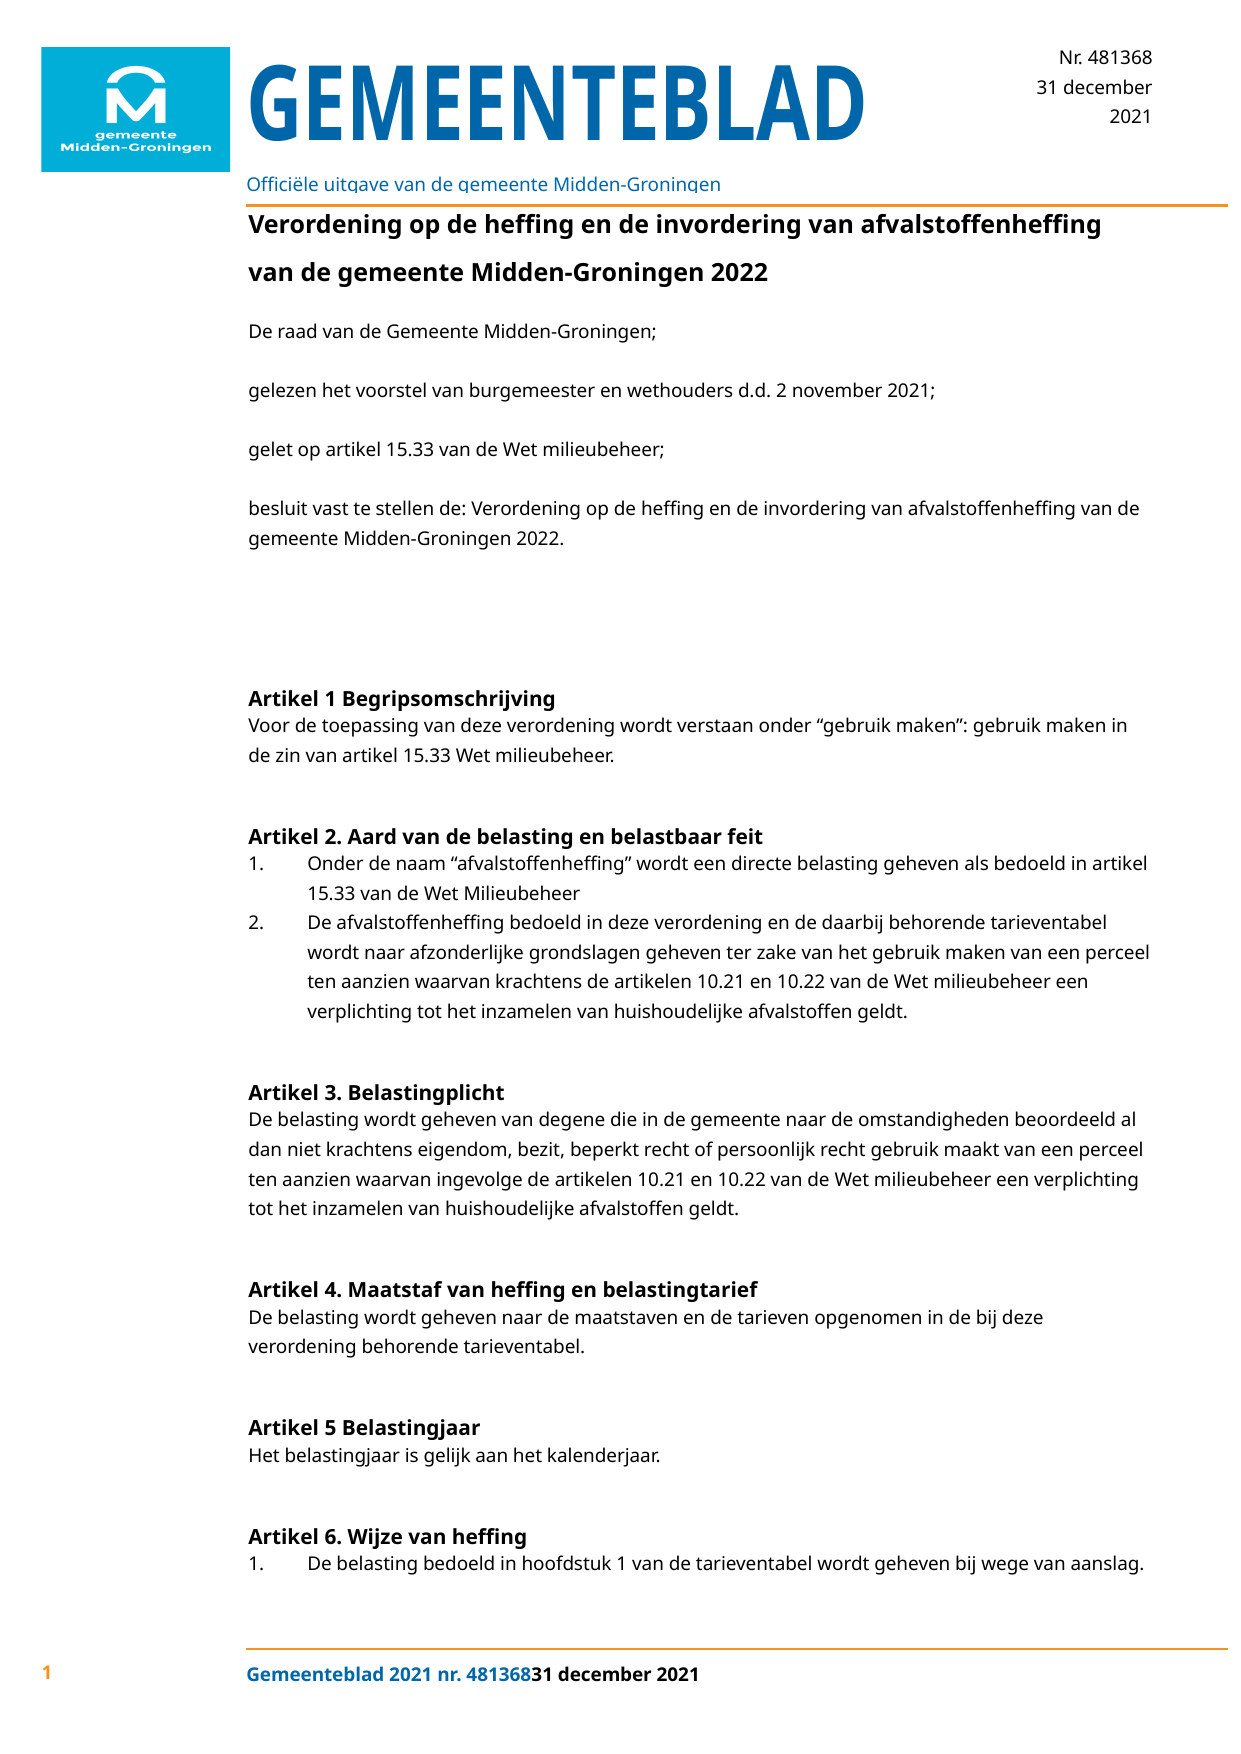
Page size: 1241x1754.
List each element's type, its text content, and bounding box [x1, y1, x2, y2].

text Artikel 6. Wijze van heffing [248, 1522, 1152, 1550]
picture [108, 66, 164, 82]
text Het belastingjaar is gelijk aan het kalenderjaar. [248, 1442, 1152, 1468]
list De afvalstoffenheffing bedoeld in deze verordening en de daarbij behorende tarieventabel wordt naar afzonderlijke grondslagen geheven ter zake van het gebruik maken van een perceel ten aanzien waarvan krachtens de artikelen 10.21 en 10.22 van de Wet milieubeheer een verplichting tot het inzamelen van huishoudelijke afvalstoffen geldt. [248, 909, 1152, 1024]
text Artikel 5 Belastingjaar [248, 1413, 1152, 1442]
text gelet op artikel 15.33 van de Wet milieubeheer; [248, 436, 1152, 462]
text De belasting wordt geheven van degene die in de gemeente naar de omstandigheden beoordeeld al dan niet krachtens eigendom, bezit, beperkt recht of persoonlijk recht gebruik maakt van een perceel ten aanzien waarvan ingevolge de artikelen 10.21 en 10.22 van de Wet milieubeheer een verplichting tot het inzamelen van huishoudelijke afvalstoffen geldt. [248, 1107, 1152, 1221]
list Onder de naam “afvalstoffenheffing” wordt een directe belasting geheven als bedoeld in artikel 15.33 van de Wet Milieubeheer [248, 850, 1152, 906]
picture [107, 89, 165, 122]
text Artikel 4. Maatstaf van heffing en belastingtarief [248, 1275, 1152, 1304]
text Artikel 1 Begripsomschrijving [248, 684, 1152, 712]
text gelezen het voorstel van burgemeester en wethouders d.d. 2 november 2021; [248, 377, 1152, 403]
text Voor de toepassing van deze verordening wordt verstaan onder “gebruik maken”: gebruik maken in de zin van artikel 15.33 Wet milieubeheer. [248, 712, 1152, 768]
text Artikel 3. Belastingplicht [248, 1078, 1152, 1107]
text De raad van de Gemeente Midden-Groningen; [248, 318, 1152, 344]
text De belasting wordt geheven naar de maatstaven en de tarieven opgenomen in de bij deze verordening behorende tarieventabel. [248, 1304, 1152, 1359]
text Verordening op de heffing en de invordering van afvalstoffenheffing van de gemeente Midden-Groningen 2022 [248, 207, 1152, 288]
text besluit vast te stellen de: Verordening op de heffing en de invordering van afvalstoffenheffing van de gemeente Midden-Groningen 2022. [248, 495, 1152, 551]
text Artikel 2. Aard van de belasting en belastbaar feit [248, 822, 1152, 850]
picture [184, 146, 190, 153]
list De belasting bedoeld in hoofdstuk 1 van de tarieventabel wordt geheven bij wege van aanslag. [248, 1550, 1152, 1576]
